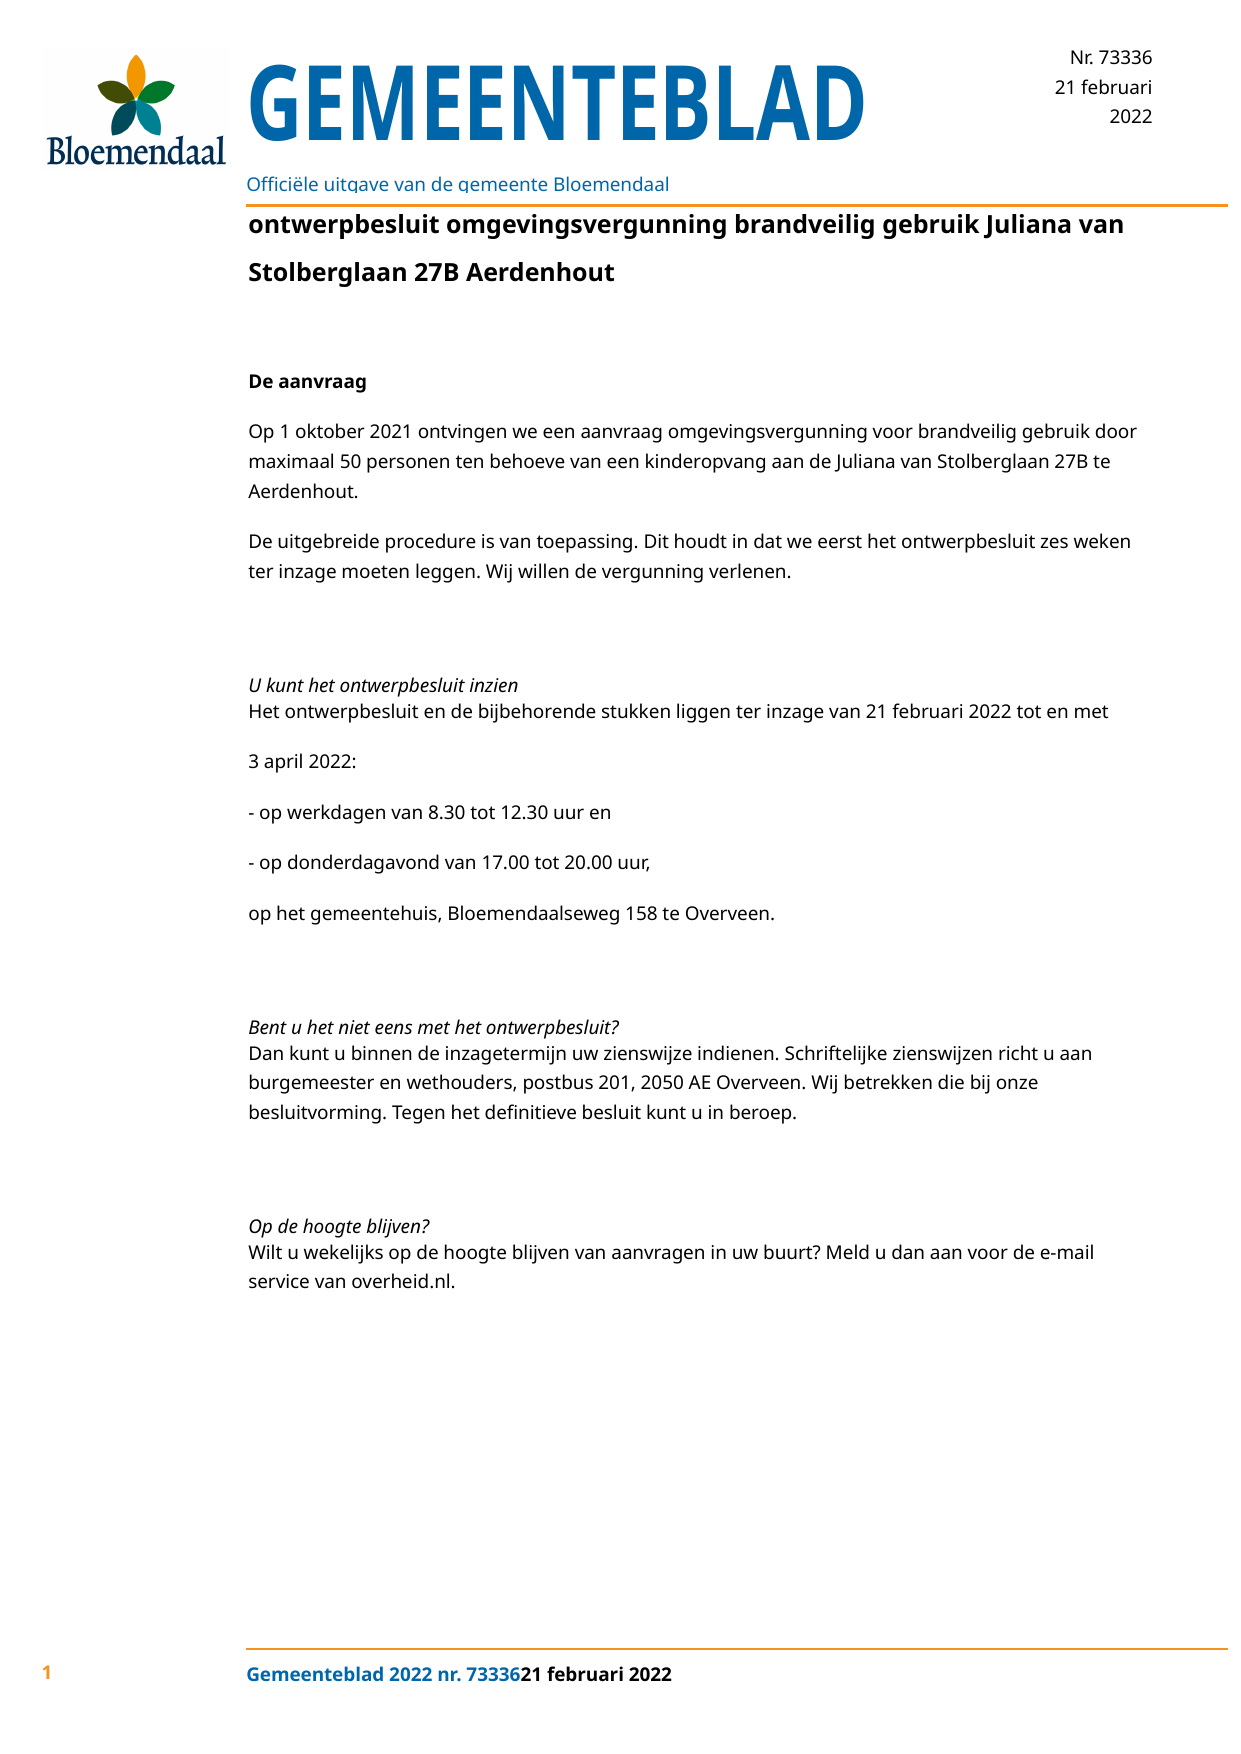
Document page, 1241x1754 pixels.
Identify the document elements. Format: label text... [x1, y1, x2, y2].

text Op de hoogte blijven? [248, 1213, 1152, 1239]
text U kunt het ontwerpbesluit inzien [248, 672, 1152, 698]
text 3 april 2022: [248, 748, 1152, 774]
text Het ontwerpbesluit en de bijbehorende stukken liggen ter inzage van 21 februari 2022 tot en met [248, 698, 1152, 724]
text - op werkdagen van 8.30 tot 12.30 uur en [248, 799, 1152, 824]
text op het gemeentehuis, Bloemendaalseweg 158 te Overveen. [248, 900, 1152, 925]
text Op 1 oktober 2021 ontvingen we een aanvraag omgevingsvergunning voor brandveilig gebruik door maximaal 50 personen ten behoeve van een kinderopvang aan de Juliana van Stolberglaan 27B te Aerdenhout. [248, 419, 1152, 504]
text - op donderdagavond van 17.00 tot 20.00 uur, [248, 849, 1152, 875]
text De aanvraag [248, 368, 1152, 394]
text Bent u het niet eens met het ontwerpbesluit? [248, 1014, 1152, 1040]
picture [41, 47, 231, 172]
text Wilt u wekelijks op de hoogte blijven van aanvragen in uw buurt? Meld u dan aan voor de e-mail service van overheid.nl. [248, 1239, 1152, 1294]
text De uitgebreide procedure is van toepassing. Dit houdt in dat we eerst het ontwerpbesluit zes weken ter inzage moeten leggen. Wij willen de vergunning verlenen. [248, 528, 1152, 584]
text Dan kunt u binnen de inzagetermijn uw zienswijze indienen. Schriftelijke zienswijzen richt u aan burgemeester en wethouders, postbus 201, 2050 AE Overveen. Wij betrekken die bij onze besluitvorming. Tegen het definitieve besluit kunt u in beroep. [248, 1040, 1152, 1125]
text ontwerpbesluit omgevingsvergunning brandveilig gebruik Juliana van Stolberglaan 27B Aerdenhout [248, 207, 1152, 288]
